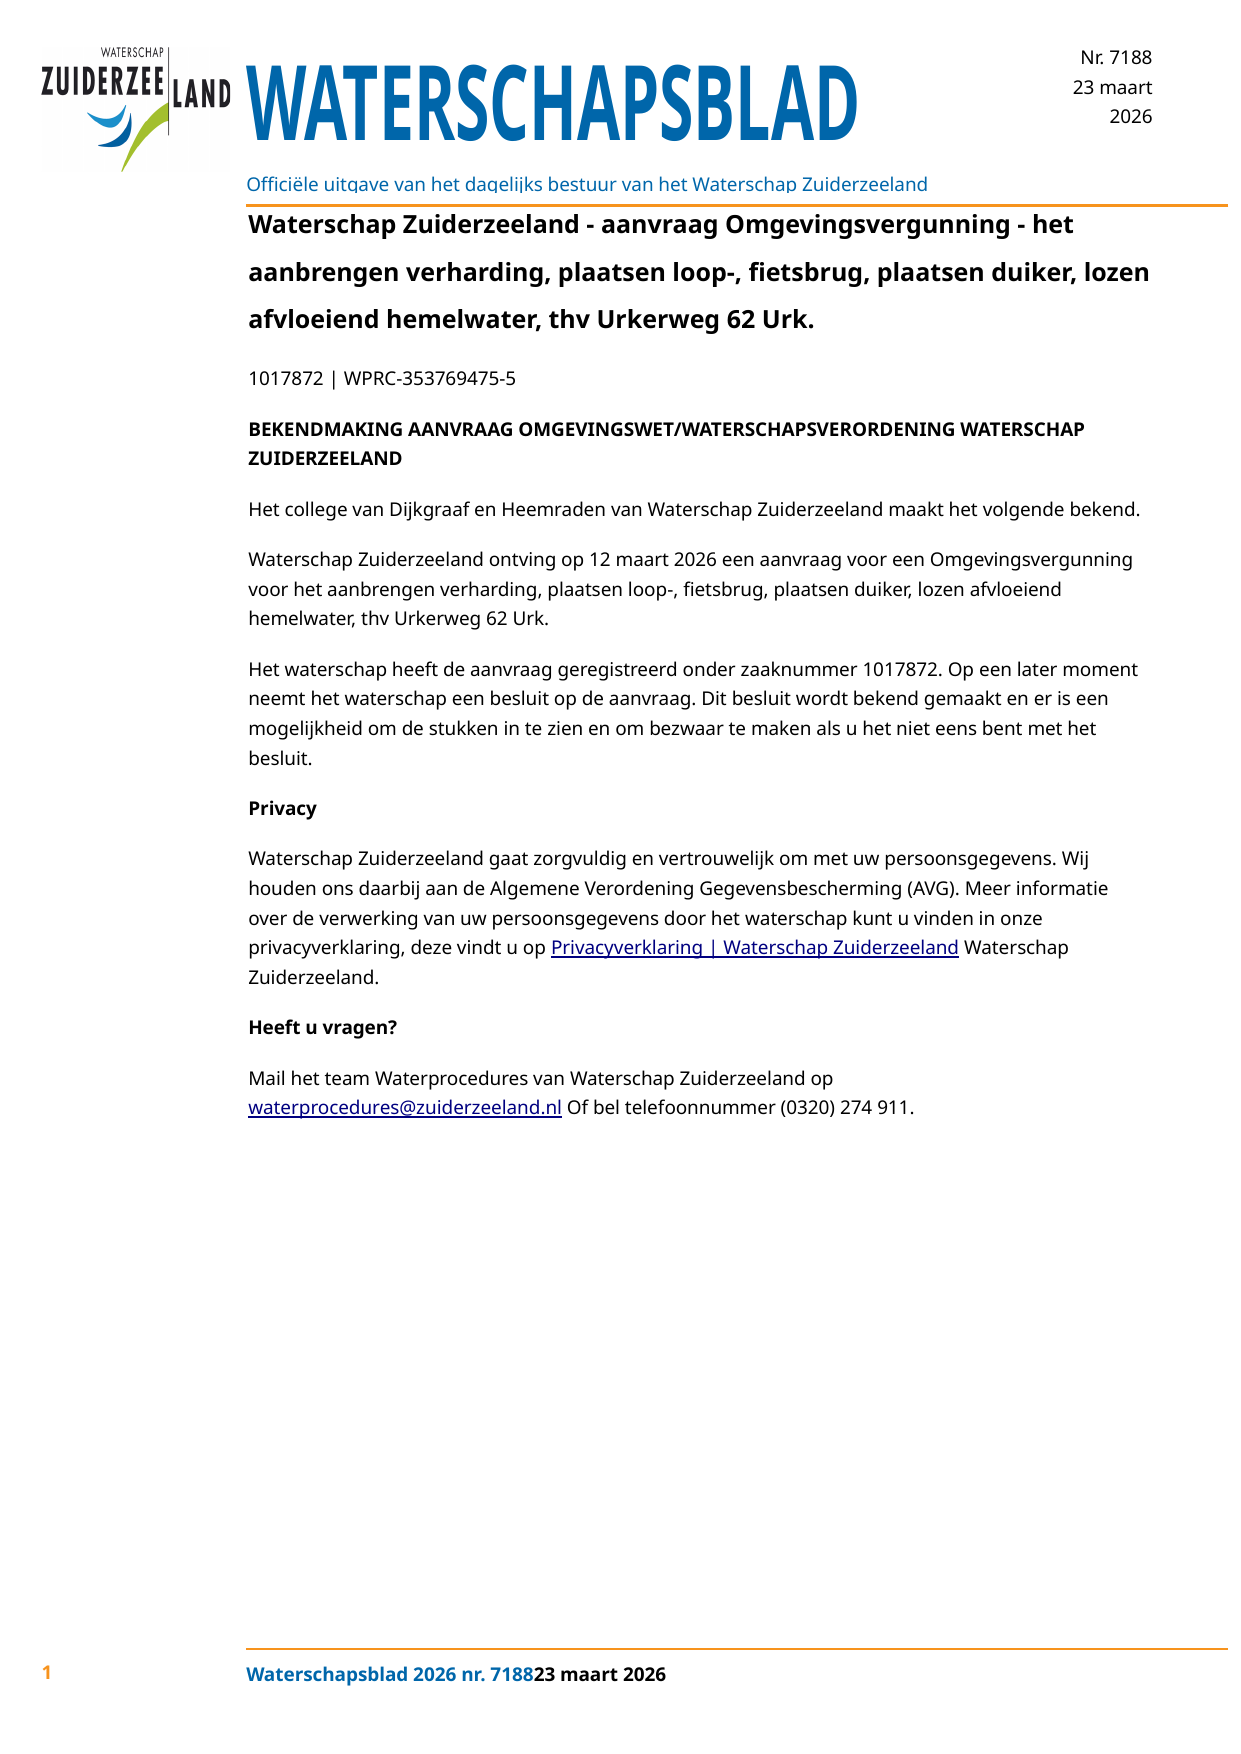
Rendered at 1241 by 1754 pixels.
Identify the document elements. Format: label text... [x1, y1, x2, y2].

text Heeft u vragen? [248, 1014, 1152, 1040]
text Waterschap Zuiderzeeland gaat zorgvuldig en vertrouwelijk om met uw persoonsgegevens. Wij houden ons daarbij aan de Algemene Verordening Gegevensbescherming (AVG). Meer informatie over de verwerking van uw persoonsgegevens door het waterschap kunt u vinden in onze privacyverklaring, deze vindt u op Privacyverklaring | Waterschap Zuiderzeeland Waterschap Zuiderzeeland. [248, 846, 1152, 989]
text Het college van Dijkgraaf en Heemraden van Waterschap Zuiderzeeland maakt het volgende bekend. [248, 496, 1152, 522]
text 1017872 | WPRC-353769475-5 [248, 366, 1152, 391]
text Het waterschap heeft de aanvraag geregistreerd onder zaaknummer 1017872. Op een later moment neemt het waterschap een besluit op de aanvraag. Dit besluit wordt bekend gemaakt en er is een mogelijkheid om de stukken in te zien en om bezwaar te maken als u het niet eens bent met het besluit. [248, 656, 1152, 770]
picture [41, 47, 231, 172]
text Mail het team Waterprocedures van Waterschap Zuiderzeeland op waterprocedures@zuiderzeeland.nl Of bel telefoonnummer (0320) 274 911. [248, 1065, 1152, 1120]
text Waterschap Zuiderzeeland - aanvraag Omgevingsvergunning - het aanbrengen verharding, plaatsen loop-, fietsbrug, plaatsen duiker, lozen afvloeiend hemelwater, thv Urkerweg 62 Urk. [248, 207, 1152, 336]
text Waterschap Zuiderzeeland ontving op 12 maart 2026 een aanvraag voor een Omgevingsvergunning voor het aanbrengen verharding, plaatsen loop-, fietsbrug, plaatsen duiker, lozen afvloeiend hemelwater, thv Urkerweg 62 Urk. [248, 546, 1152, 631]
text BEKENDMAKING AANVRAAG OMGEVINGSWET/WATERSCHAPSVERORDENING WATERSCHAP ZUIDERZEELAND [248, 416, 1152, 471]
text Privacy [248, 795, 1152, 821]
